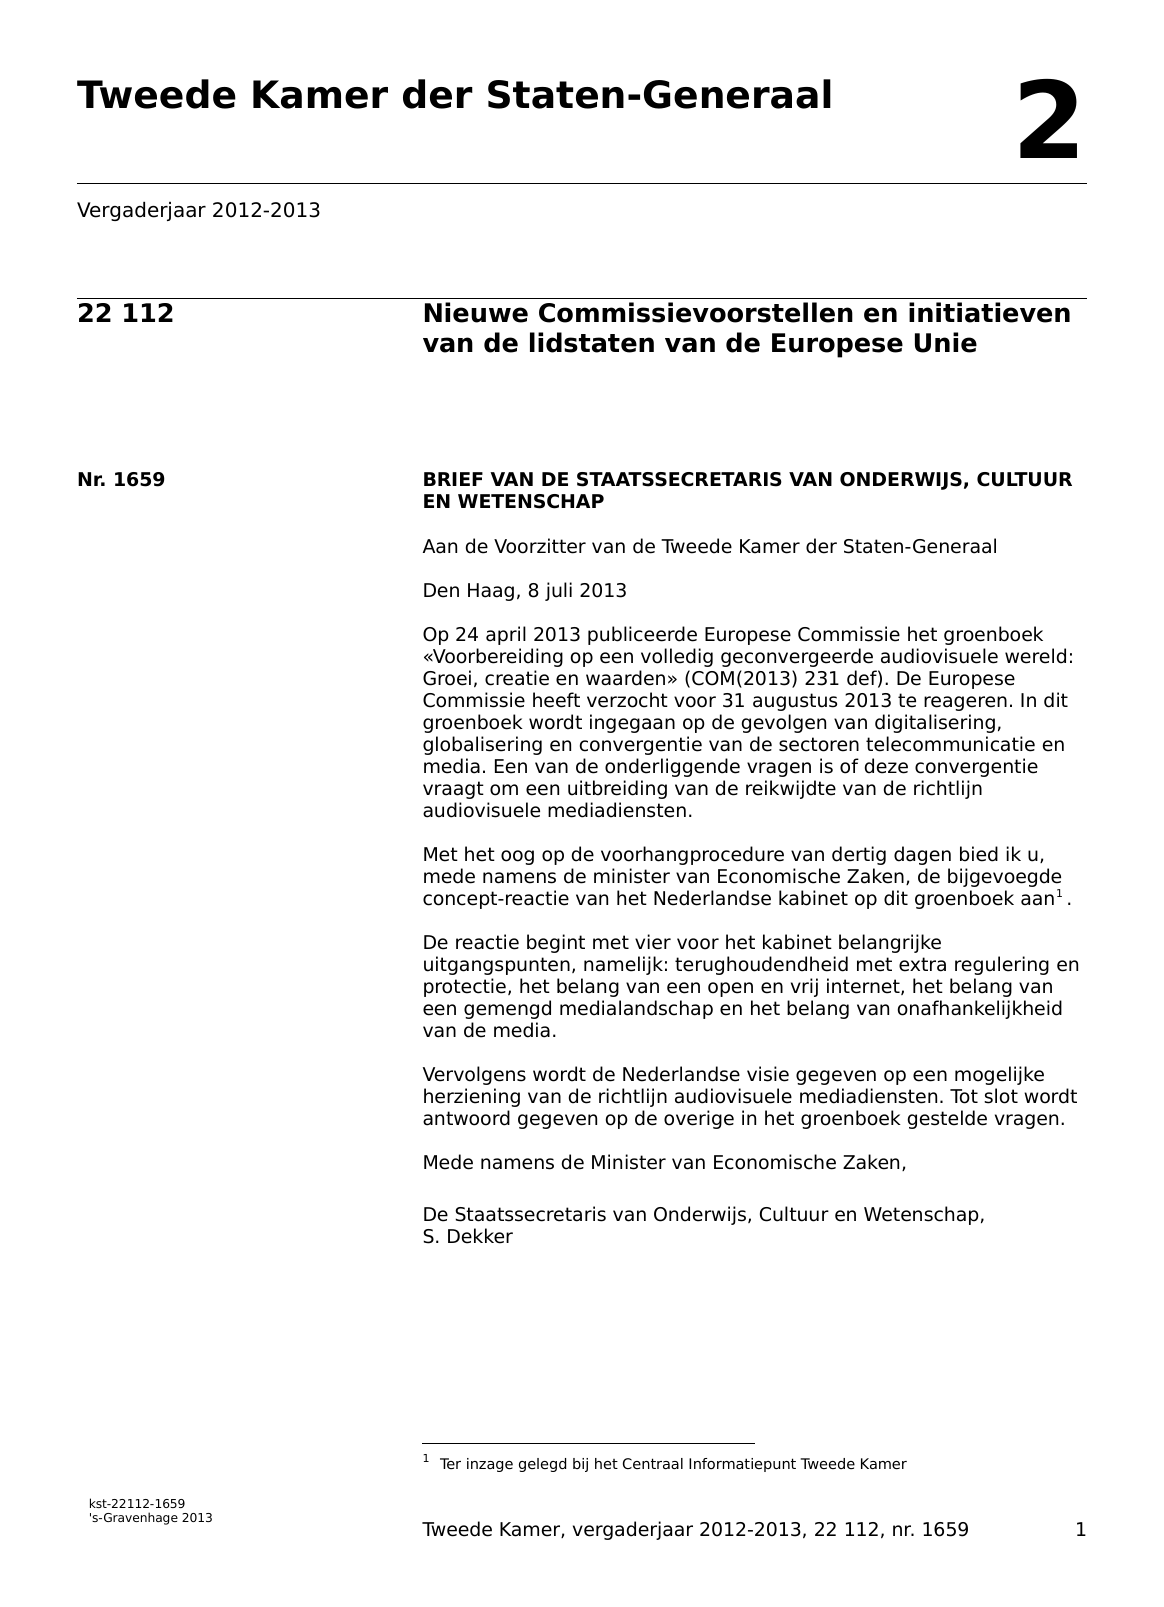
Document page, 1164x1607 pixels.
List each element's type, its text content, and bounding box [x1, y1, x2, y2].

table_header 2 [886, 59, 1087, 183]
text 's-Gravenhage 2013 [88, 1511, 323, 1525]
text Ter inzage gelegd bij het Centraal Informatiepunt Tweede Kamer [422, 1452, 1087, 1474]
table_header Tweede Kamer der Staten-Generaal [77, 59, 886, 183]
text De Staatssecretaris van Onderwijs, Cultuur en Wetenschap, S. Dekker [422, 1204, 1087, 1248]
text Op 24 april 2013 publiceerde Europese Commissie het groenboek «Voorbereiding op een volledig geconvergeerde audiovisuele wereld: Groei, creatie en waarden» (COM(2013) 231 def). De Europese Commissie heeft verzocht voor 31 augustus 2013 te reageren. In dit groenboek wordt ingegaan op de gevolgen van digitalisering, globalisering en convergentie van de sectoren telecommunicatie en media. Een van de onderliggende vragen is of deze convergentie vraagt om een uitbreiding van de reikwijdte van de richtlijn audiovisuele mediadiensten. [422, 624, 1087, 822]
text Den Haag, 8 juli 2013 [422, 580, 1087, 602]
text kst-22112-1659 [88, 1497, 323, 1511]
text Aan de Voorzitter van de Tweede Kamer der Staten-Generaal [422, 536, 1087, 557]
subtitle Nr. 1659 BRIEF VAN DE STAATSSECRETARIS VAN ONDERWIJS, CULTUUR EN WETENSCHAP [77, 469, 1087, 513]
subtitle 22 112 Nieuwe Commissievoorstellen en initiatieven van de lidstaten van de Europese Unie [77, 299, 1087, 358]
table_cell Vergaderjaar 2012-2013 [77, 184, 1087, 298]
text Mede namens de Minister van Economische Zaken, [422, 1152, 1087, 1174]
text De reactie begint met vier voor het kabinet belangrijke uitgangspunten, namelijk: terughoudendheid met extra regulering en protectie, het belang van een open en vrij internet, het belang van een gemengd medialandschap en het belang van onafhankelijkheid van de media. [422, 932, 1087, 1042]
text Met het oog op de voorhangprocedure van dertig dagen bied ik u, mede namens de minister van Economische Zaken, de bijgevoegde concept-reactie van het Nederlandse kabinet op dit groenboek aan. [422, 844, 1087, 910]
text Vervolgens wordt de Nederlandse visie gegeven op een mogelijke herziening van de richtlijn audiovisuele mediadiensten. Tot slot wordt antwoord gegeven op de overige in het groenboek gestelde vragen. [422, 1064, 1087, 1130]
